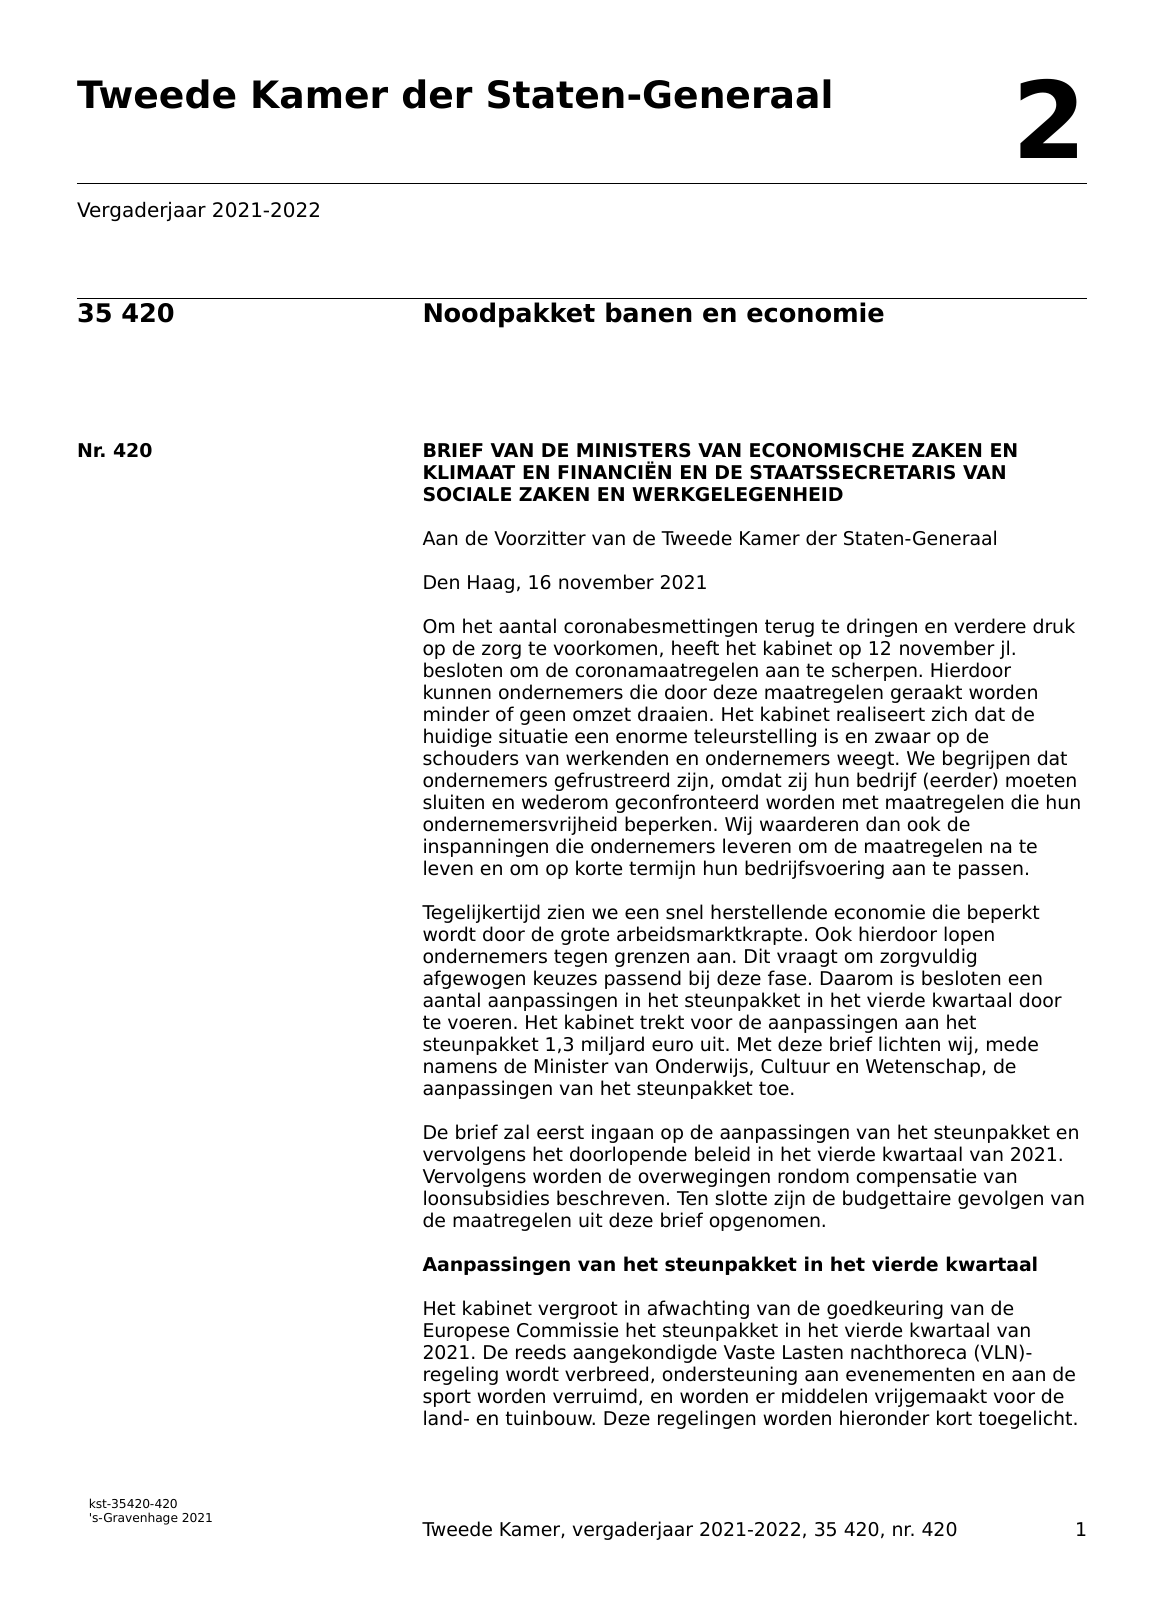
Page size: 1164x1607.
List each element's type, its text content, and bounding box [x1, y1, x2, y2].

text 's-Gravenhage 2021 [88, 1511, 323, 1525]
text Aan de Voorzitter van de Tweede Kamer der Staten-Generaal [422, 528, 1087, 550]
table_cell Vergaderjaar 2021-2022 [77, 184, 1087, 298]
text Tegelijkertijd zien we een snel herstellende economie die beperkt wordt door de grote arbeidsmarktkrapte. Ook hierdoor lopen ondernemers tegen grenzen aan. Dit vraagt om zorgvuldig afgewogen keuzes passend bij deze fase. Daarom is besloten een aantal aanpassingen in het steunpakket in het vierde kwartaal door te voeren. Het kabinet trekt voor de aanpassingen aan het steunpakket 1,3 miljard euro uit. Met deze brief lichten wij, mede namens de Minister van Onderwijs, Cultuur en Wetenschap, de aanpassingen van het steunpakket toe. [422, 902, 1087, 1100]
text Den Haag, 16 november 2021 [422, 572, 1087, 594]
table_header Tweede Kamer der Staten-Generaal [77, 59, 886, 183]
text Om het aantal coronabesmettingen terug te dringen en verdere druk op de zorg te voorkomen, heeft het kabinet op 12 november jl. besloten om de coronamaatregelen aan te scherpen. Hierdoor kunnen ondernemers die door deze maatregelen geraakt worden minder of geen omzet draaien. Het kabinet realiseert zich dat de huidige situatie een enorme teleurstelling is en zwaar op de schouders van werkenden en ondernemers weegt. We begrijpen dat ondernemers gefrustreerd zijn, omdat zij hun bedrijf (eerder) moeten sluiten en wederom geconfronteerd worden met maatregelen die hun ondernemersvrijheid beperken. Wij waarderen dan ook de inspanningen die ondernemers leveren om de maatregelen na te leven en om op korte termijn hun bedrijfsvoering aan te passen. [422, 616, 1087, 880]
table_header 2 [886, 59, 1087, 183]
subtitle 35 420 Noodpakket banen en economie [77, 299, 1087, 329]
text Het kabinet vergroot in afwachting van de goedkeuring van de Europese Commissie het steunpakket in het vierde kwartaal van 2021. De reeds aangekondigde Vaste Lasten nachthoreca (VLN)-regeling wordt verbreed, ondersteuning aan evenementen en aan de sport worden verruimd, en worden er middelen vrijgemaakt voor de land- en tuinbouw. Deze regelingen worden hieronder kort toegelicht. [422, 1298, 1087, 1430]
text De brief zal eerst ingaan op de aanpassingen van het steunpakket en vervolgens het doorlopende beleid in het vierde kwartaal van 2021. Vervolgens worden de overwegingen rondom compensatie van loonsubsidies beschreven. Ten slotte zijn de budgettaire gevolgen van de maatregelen uit deze brief opgenomen. [422, 1122, 1087, 1232]
subtitle Aanpassingen van het steunpakket in het vierde kwartaal [422, 1254, 1087, 1276]
subtitle Nr. 420 BRIEF VAN DE MINISTERS VAN ECONOMISCHE ZAKEN EN KLIMAAT EN FINANCIËN EN DE STAATSSECRETARIS VAN SOCIALE ZAKEN EN WERKGELEGENHEID [77, 440, 1087, 506]
text kst-35420-420 [88, 1497, 323, 1511]
